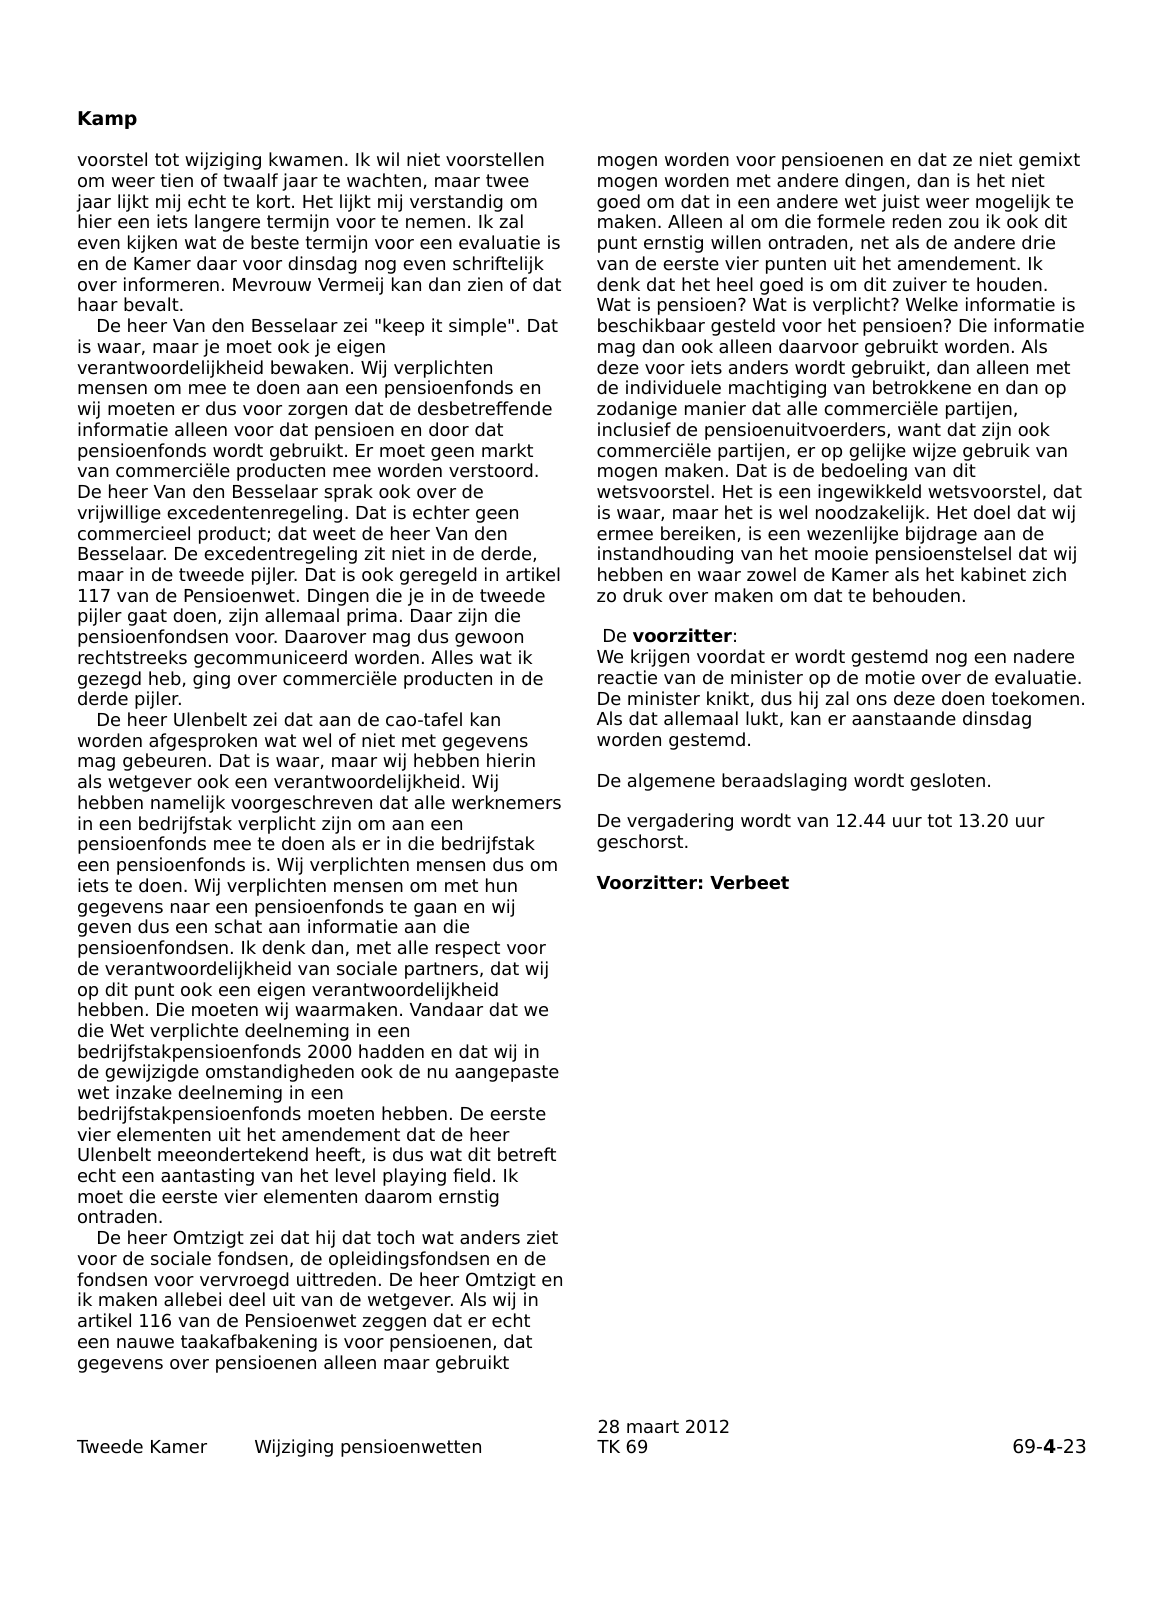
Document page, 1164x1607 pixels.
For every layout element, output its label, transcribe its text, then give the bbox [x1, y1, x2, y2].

text De heer Ulenbelt zei dat aan de cao-tafel kan worden afgesproken wat wel of niet met gegevens mag gebeuren. Dat is waar, maar wij hebben hierin als wetgever ook een verantwoordelijkheid. Wij hebben namelijk voorgeschreven dat alle werknemers in een bedrijfstak verplicht zijn om aan een pensioenfonds mee te doen als er in die bedrijfstak een pensioenfonds is. Wij verplichten mensen dus om iets te doen. Wij verplichten mensen om met hun gegevens naar een pensioenfonds te gaan en wij geven dus een schat aan informatie aan die pensioenfondsen. Ik denk dan, met alle respect voor de verantwoordelijkheid van sociale partners, dat wij op dit punt ook een eigen verantwoordelijkheid hebben. Die moeten wij waarmaken. Vandaar dat we die Wet verplichte deelneming in een bedrijfstakpensioenfonds 2000 hadden en dat wij in de gewijzigde omstandigheden ook de nu aangepaste wet inzake deelneming in een bedrijfstakpensioenfonds moeten hebben. De eerste vier elementen uit het amendement dat de heer Ulenbelt meeondertekend heeft, is dus wat dit betreft echt een aantasting van het level playing field. Ik moet die eerste vier elementen daarom ernstig ontraden. [77, 710, 567, 1228]
text mogen worden voor pensioenen en dat ze niet gemixt mogen worden met andere dingen, dan is het niet goed om dat in een andere wet juist weer mogelijk te maken. Alleen al om die formele reden zou ik ook dit punt ernstig willen ontraden, net als de andere drie van de eerste vier punten uit het amendement. Ik denk dat het heel goed is om dit zuiver te houden. Wat is pensioen? Wat is verplicht? Welke informatie is beschikbaar gesteld voor het pensioen? Die informatie mag dan ook alleen daarvoor gebruikt worden. Als deze voor iets anders wordt gebruikt, dan alleen met de individuele machtiging van betrokkene en dan op zodanige manier dat alle commerciële partijen, inclusief de pensioenuitvoerders, want dat zijn ook commerciële partijen, er op gelijke wijze gebruik van mogen maken. Dat is de bedoeling van dit wetsvoorstel. Het is een ingewikkeld wetsvoorstel, dat is waar, maar het is wel noodzakelijk. Het doel dat wij ermee bereiken, is een wezenlijke bijdrage aan de instandhouding van het mooie pensioenstelsel dat wij hebben en waar zowel de Kamer als het kabinet zich zo druk over maken om dat te behouden. [596, 150, 1087, 606]
text De heer Omtzigt zei dat hij dat toch wat anders ziet voor de sociale fondsen, de opleidingsfondsen en de fondsen voor vervroegd uittreden. De heer Omtzigt en ik maken allebei deel uit van de wetgever. Als wij in artikel 116 van de Pensioenwet zeggen dat er echt een nauwe taakafbakening is voor pensioenen, dat gegevens over pensioenen alleen maar gebruikt [77, 1228, 567, 1373]
text De heer Van den Besselaar zei "keep it simple". Dat is waar, maar je moet ook je eigen verantwoordelijkheid bewaken. Wij verplichten mensen om mee te doen aan een pensioenfonds en wij moeten er dus voor zorgen dat de desbetreffende informatie alleen voor dat pensioen en door dat pensioenfonds wordt gebruikt. Er moet geen markt van commerciële producten mee worden verstoord. De heer Van den Besselaar sprak ook over de vrijwillige excedentenregeling. Dat is echter geen commercieel product; dat weet de heer Van den Besselaar. De excedentregeling zit niet in de derde, maar in de tweede pijler. Dat is ook geregeld in artikel 117 van de Pensioenwet. Dingen die je in de tweede pijler gaat doen, zijn allemaal prima. Daar zijn die pensioenfondsen voor. Daarover mag dus gewoon rechtstreeks gecommuniceerd worden. Alles wat ik gezegd heb, ging over commerciële producten in de derde pijler. [77, 316, 567, 710]
text voorstel tot wijziging kwamen. Ik wil niet voorstellen om weer tien of twaalf jaar te wachten, maar twee jaar lijkt mij echt te kort. Het lijkt mij verstandig om hier een iets langere termijn voor te nemen. Ik zal even kijken wat de beste termijn voor een evaluatie is en de Kamer daar voor dinsdag nog even schriftelijk over informeren. Mevrouw Vermeij kan dan zien of dat haar bevalt. [77, 150, 567, 316]
text De algemene beraadslaging wordt gesloten. [596, 771, 1087, 791]
text Voorzitter: Verbeet [596, 873, 1087, 893]
text De vergadering wordt van 12.44 uur tot 13.20 uur geschorst. [596, 811, 1087, 853]
text We krijgen voordat er wordt gestemd nog een nadere reactie van de minister op de motie over de evaluatie. De minister knikt, dus hij zal ons deze doen toekomen. Als dat allemaal lukt, kan er aanstaande dinsdag worden gestemd. [596, 647, 1087, 751]
text De voorzitter: [596, 626, 1087, 647]
